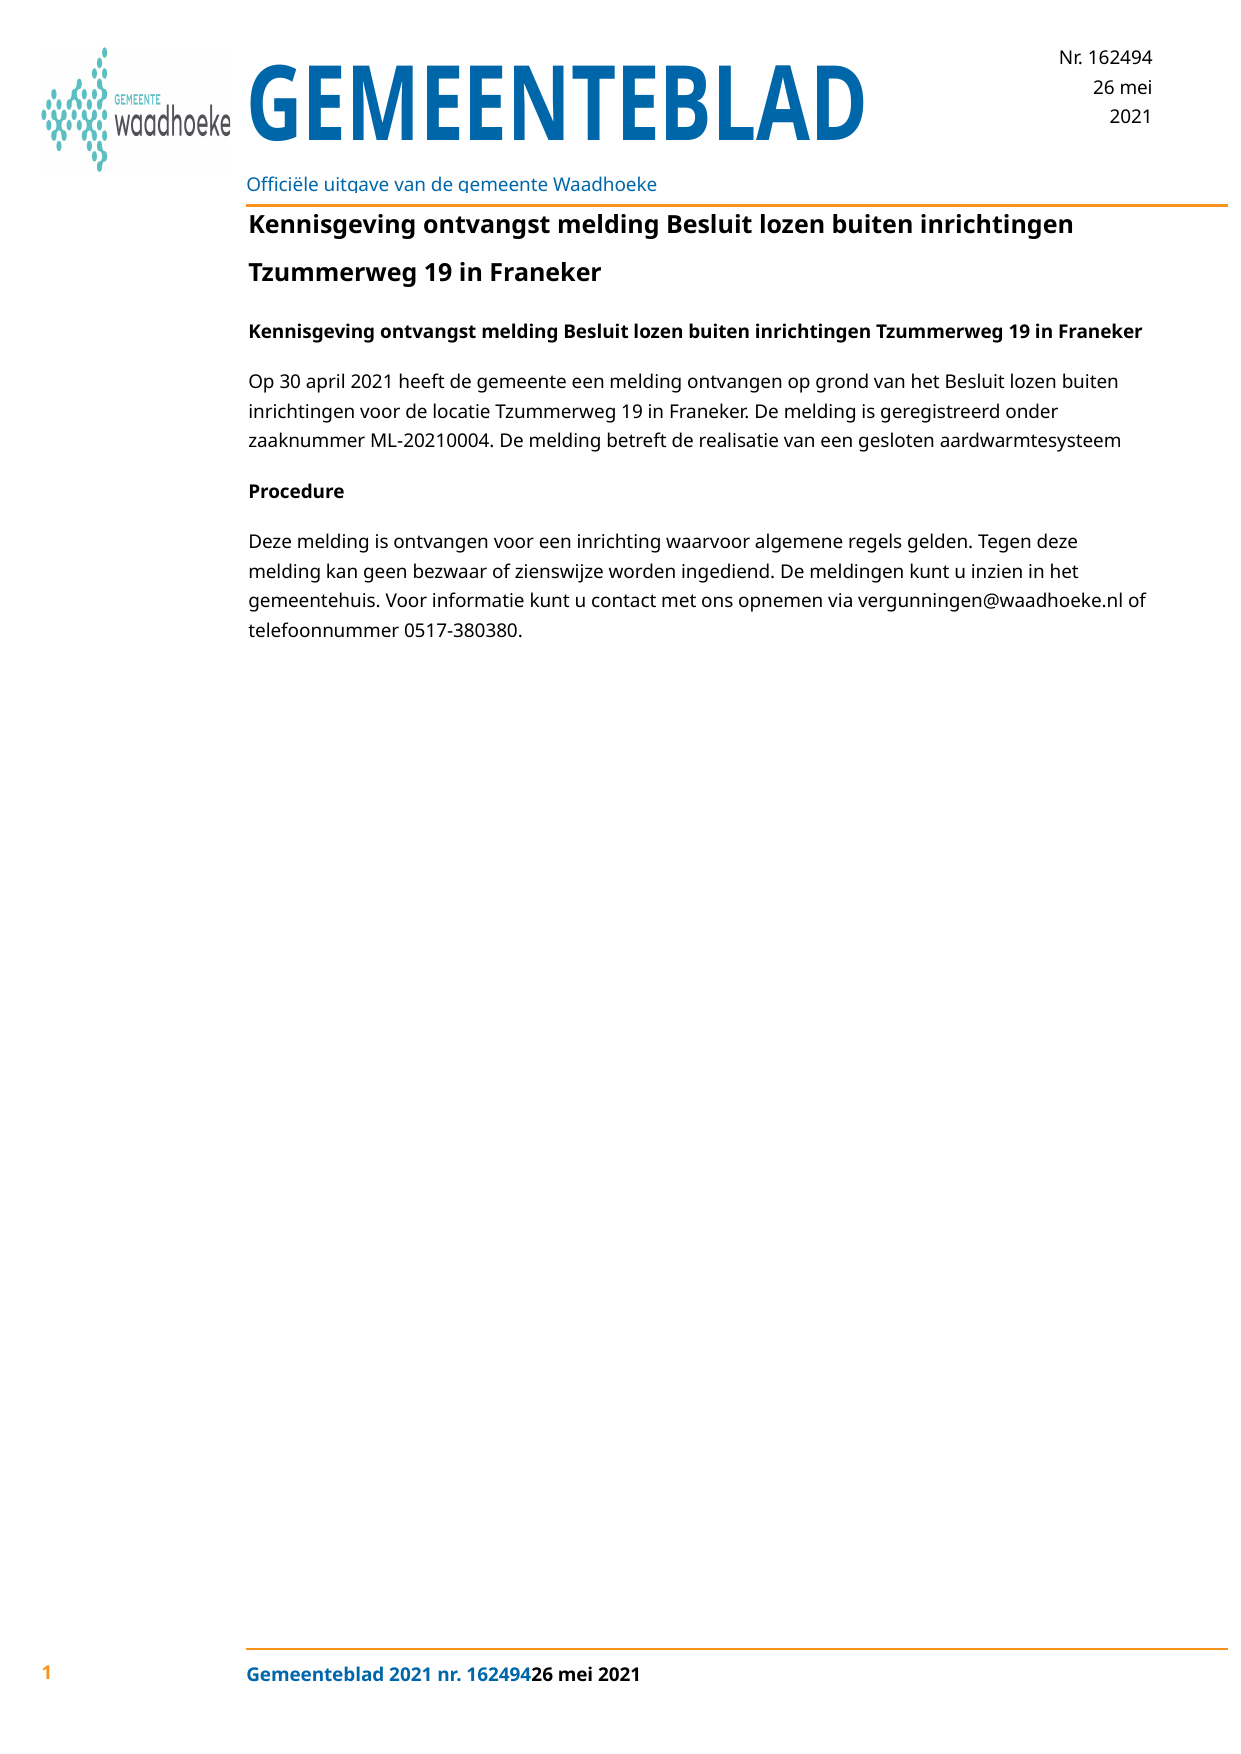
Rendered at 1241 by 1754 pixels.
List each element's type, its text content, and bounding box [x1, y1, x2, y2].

text Deze melding is ontvangen voor een inrichting waarvoor algemene regels gelden. Tegen deze melding kan geen bezwaar of zienswijze worden ingediend. De meldingen kunt u inzien in het gemeentehuis. Voor informatie kunt u contact met ons opnemen via vergunningen@waadhoeke.nl of telefoonnummer 0517-380380. [248, 528, 1152, 643]
text Kennisgeving ontvangst melding Besluit lozen buiten inrichtingen Tzummerweg 19 in Franeker [248, 207, 1152, 288]
text Procedure [248, 478, 1152, 504]
picture [41, 47, 231, 172]
text Op 30 april 2021 heeft de gemeente een melding ontvangen op grond van het Besluit lozen buiten inrichtingen voor de locatie Tzummerweg 19 in Franeker. De melding is geregistreerd onder zaaknummer ML-20210004. De melding betreft de realisatie van een gesloten aardwarmtesysteem [248, 368, 1152, 453]
text Kennisgeving ontvangst melding Besluit lozen buiten inrichtingen Tzummerweg 19 in Franeker [248, 318, 1152, 344]
